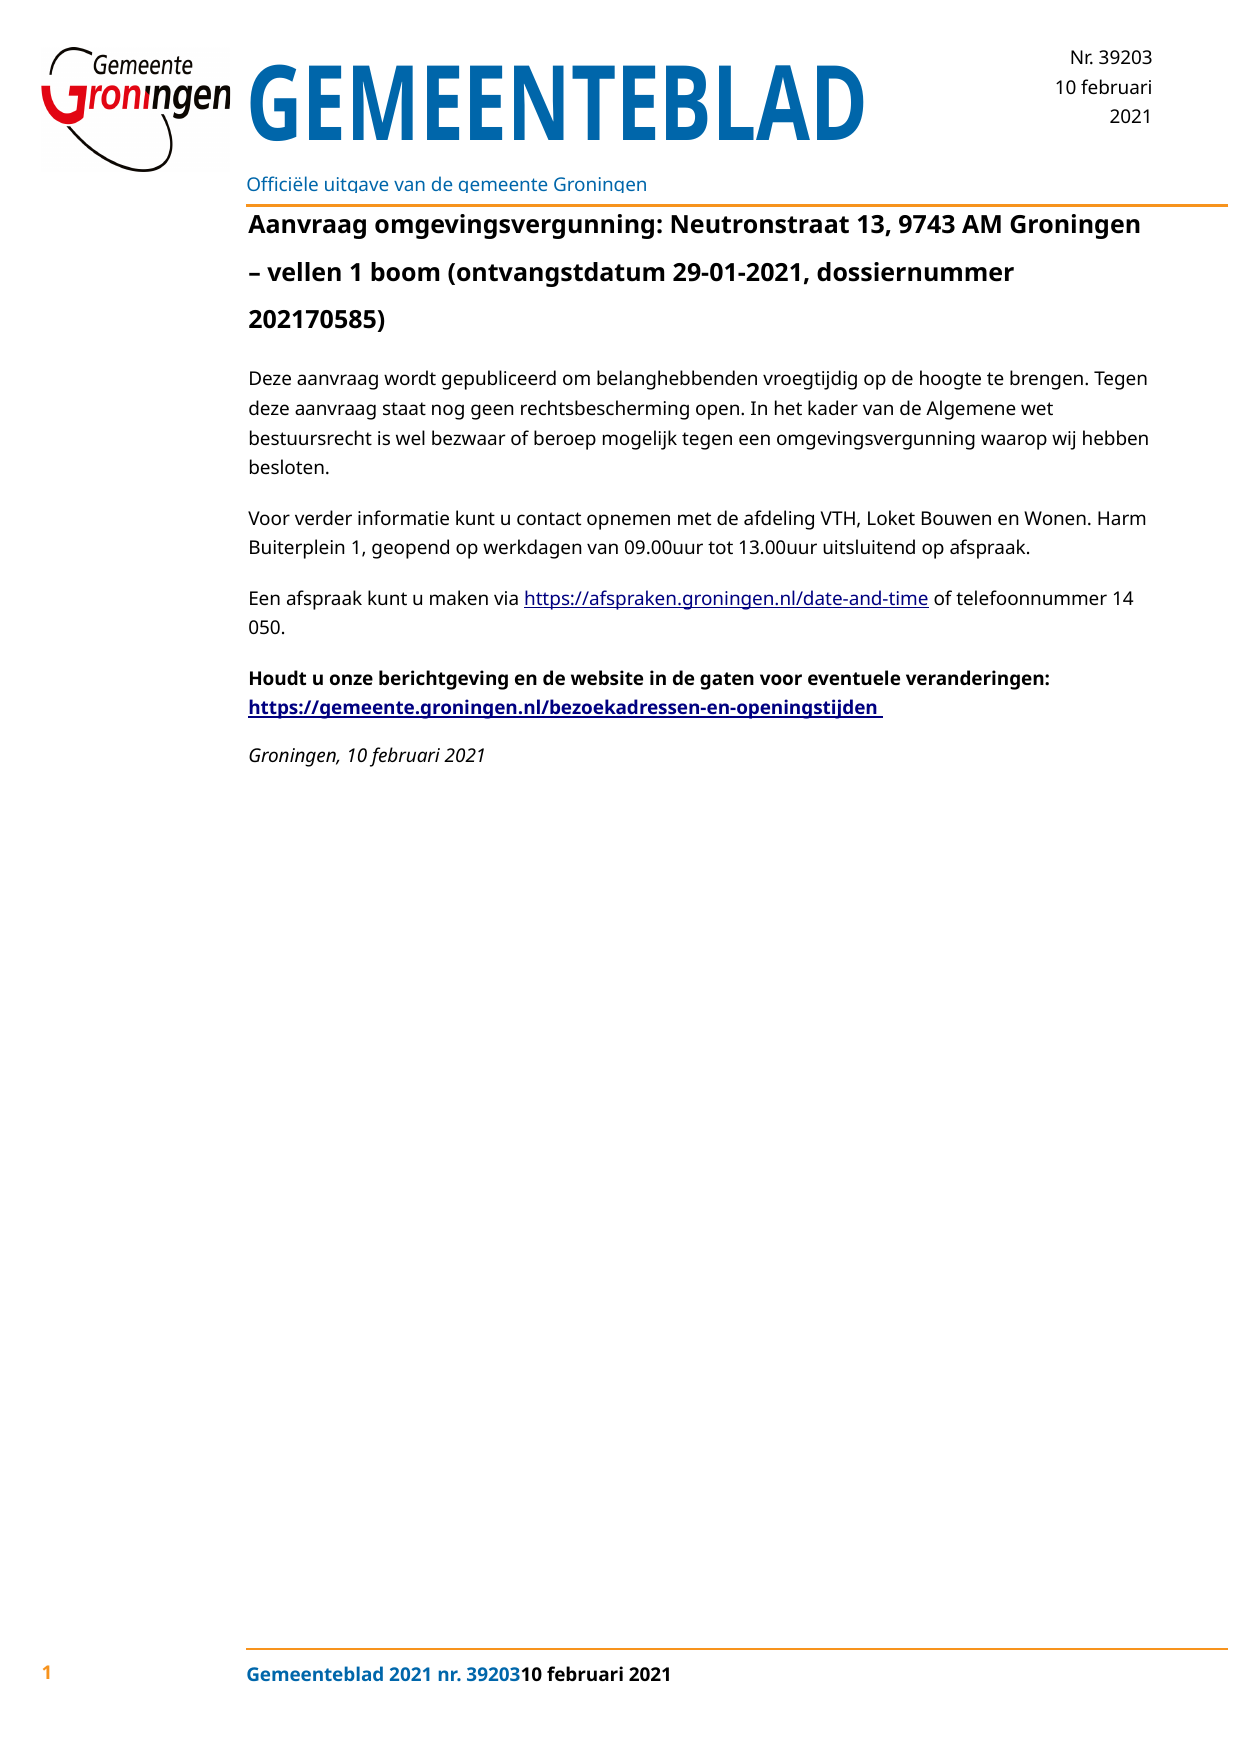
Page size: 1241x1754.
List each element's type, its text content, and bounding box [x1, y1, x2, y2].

text Groningen, 10 februari 2021 [248, 742, 1152, 768]
text Houdt u onze berichtgeving en de website in de gaten voor eventuele veranderingen: https://gemeente.groningen.nl/bezoekadressen-en-openingstijden [248, 665, 1152, 720]
picture [41, 47, 231, 172]
text Voor verder informatie kunt u contact opnemen met de afdeling VTH, Loket Bouwen en Wonen. Harm Buiterplein 1, geopend op werkdagen van 09.00uur tot 13.00uur uitsluitend op afspraak. [248, 505, 1152, 560]
text Deze aanvraag wordt gepubliceerd om belanghebbenden vroegtijdig op de hoogte te brengen. Tegen deze aanvraag staat nog geen rechtsbescherming open. In het kader van de Algemene wet bestuursrecht is wel bezwaar of beroep mogelijk tegen een omgevingsvergunning waarop wij hebben besloten. [248, 366, 1152, 480]
text Een afspraak kunt u maken via https://afspraken.groningen.nl/date-and-time of telefoonnummer 14 050. [248, 585, 1152, 640]
text Aanvraag omgevingsvergunning: Neutronstraat 13, 9743 AM Groningen – vellen 1 boom (ontvangstdatum 29-01-2021, dossiernummer 202170585) [248, 207, 1152, 336]
